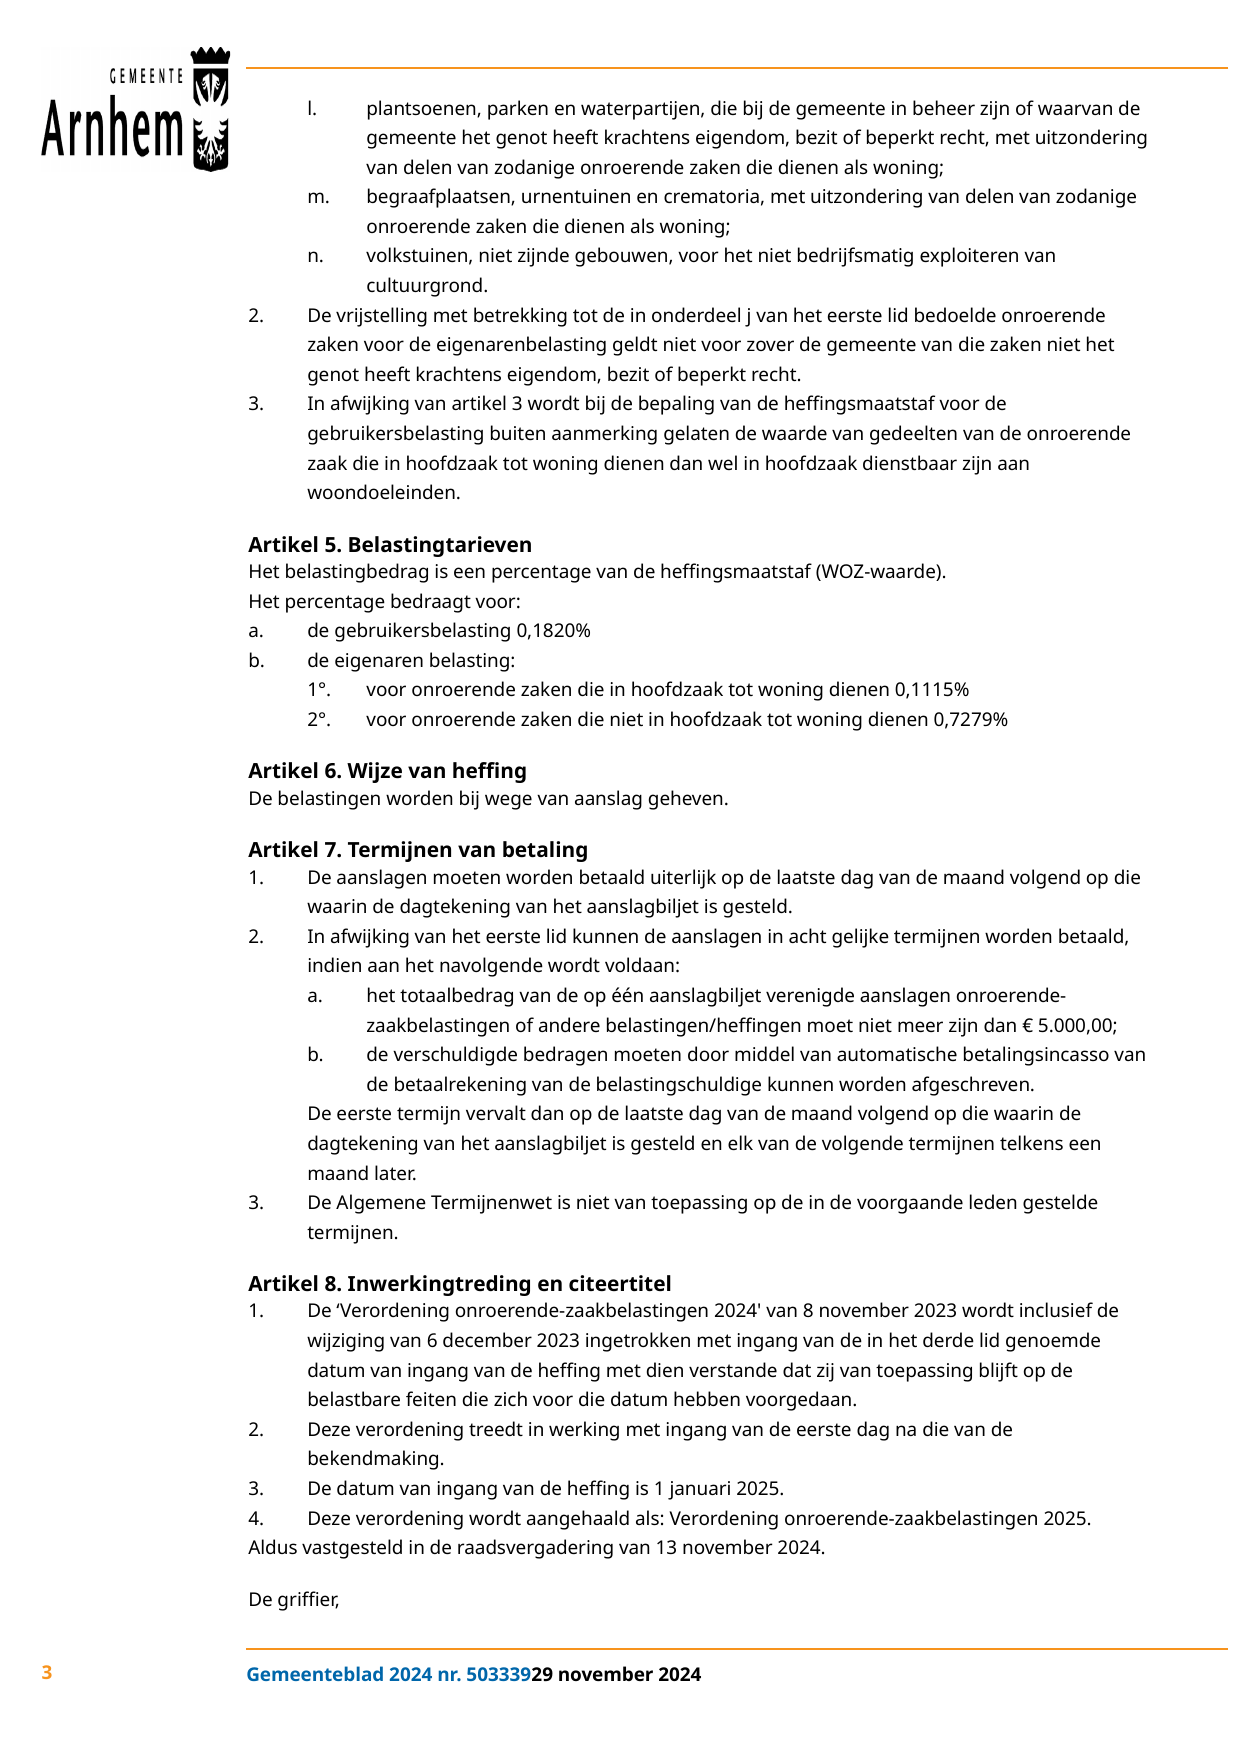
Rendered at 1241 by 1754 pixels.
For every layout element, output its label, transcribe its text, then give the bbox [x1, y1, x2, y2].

text De belastingen worden bij wege van aanslag geheven. [248, 785, 1152, 811]
list de eigenaren belasting: [248, 647, 1152, 673]
list De ‘Verordening onroerende-zaakbelastingen 2024' van 8 november 2023 wordt inclusief de wijziging van 6 december 2023 ingetrokken met ingang van de in het derde lid genoemde datum van ingang van de heffing met dien verstande dat zij van toepassing blijft op de belastbare feiten die zich voor die datum hebben voorgedaan. [248, 1298, 1152, 1412]
text Artikel 6. Wijze van heffing [248, 757, 1152, 785]
list In afwijking van het eerste lid kunnen de aanslagen in acht gelijke termijnen worden betaald, indien aan het navolgende wordt voldaan: [248, 923, 1152, 978]
text Aldus vastgesteld in de raadsvergadering van 13 november 2024. [248, 1534, 1152, 1560]
list De vrijstelling met betrekking tot de in onderdeel j van het eerste lid bedoelde onroerende zaken voor de eigenarenbelasting geldt niet voor zover de gemeente van die zaken niet het genot heeft krachtens eigendom, bezit of beperkt recht. [248, 302, 1152, 387]
text Artikel 7. Termijnen van betaling [248, 835, 1152, 864]
text Artikel 8. Inwerkingtreding en citeertitel [248, 1269, 1152, 1298]
text De griffier, [248, 1586, 1152, 1612]
picture [41, 47, 231, 172]
list plantsoenen, parken en waterpartijen, die bij de gemeente in beheer zijn of waarvan de gemeente het genot heeft krachtens eigendom, bezit of beperkt recht, met uitzondering van delen van zodanige onroerende zaken die dienen als woning; [307, 95, 1152, 180]
text Het percentage bedraagt voor: [248, 588, 1152, 613]
list de verschuldigde bedragen moeten door middel van automatische betalingsincasso van de betaalrekening van de belastingschuldige kunnen worden afgeschreven. [307, 1041, 1152, 1097]
list volkstuinen, niet zijnde gebouwen, voor het niet bedrijfsmatig exploiteren van cultuurgrond. [307, 243, 1152, 298]
list begraafplaatsen, urnentuinen en crematoria, met uitzondering van delen van zodanige onroerende zaken die dienen als woning; [307, 183, 1152, 239]
list De Algemene Termijnenwet is niet van toepassing op de in de voorgaande leden gestelde termijnen. [248, 1189, 1152, 1244]
list Deze verordening treedt in werking met ingang van de eerste dag na die van de bekendmaking. [248, 1416, 1152, 1471]
list In afwijking van artikel 3 wordt bij de bepaling van de heffingsmaatstaf voor de gebruikersbelasting buiten aanmerking gelaten de waarde van gedeelten van de onroerende zaak die in hoofdzaak tot woning dienen dan wel in hoofdzaak dienstbaar zijn aan woondoeleinden. [248, 391, 1152, 505]
list De aanslagen moeten worden betaald uiterlijk op de laatste dag van de maand volgend op die waarin de dagtekening van het aanslagbiljet is gesteld. [248, 864, 1152, 919]
text Artikel 5. Belastingtarieven [248, 530, 1152, 558]
list het totaalbedrag van de op één aanslagbiljet verenigde aanslagen onroerende-zaakbelastingen of andere belastingen/heffingen moet niet meer zijn dan € 5.000,00; [307, 982, 1152, 1037]
list De datum van ingang van de heffing is 1 januari 2025. [248, 1475, 1152, 1501]
list voor onroerende zaken die in hoofdzaak tot woning dienen 0,1115% [307, 677, 1152, 702]
text Het belastingbedrag is een percentage van de heffingsmaatstaf (WOZ-waarde). [248, 558, 1152, 584]
list Deze verordening wordt aangehaald als: Verordening onroerende-zaakbelastingen 2025. [248, 1505, 1152, 1531]
list voor onroerende zaken die niet in hoofdzaak tot woning dienen 0,7279% [307, 706, 1152, 732]
list De eerste termijn vervalt dan op de laatste dag van de maand volgend op die waarin de dagtekening van het aanslagbiljet is gesteld en elk van de volgende termijnen telkens een maand later. [248, 1101, 1152, 1185]
list de gebruikersbelasting 0,1820% [248, 617, 1152, 643]
